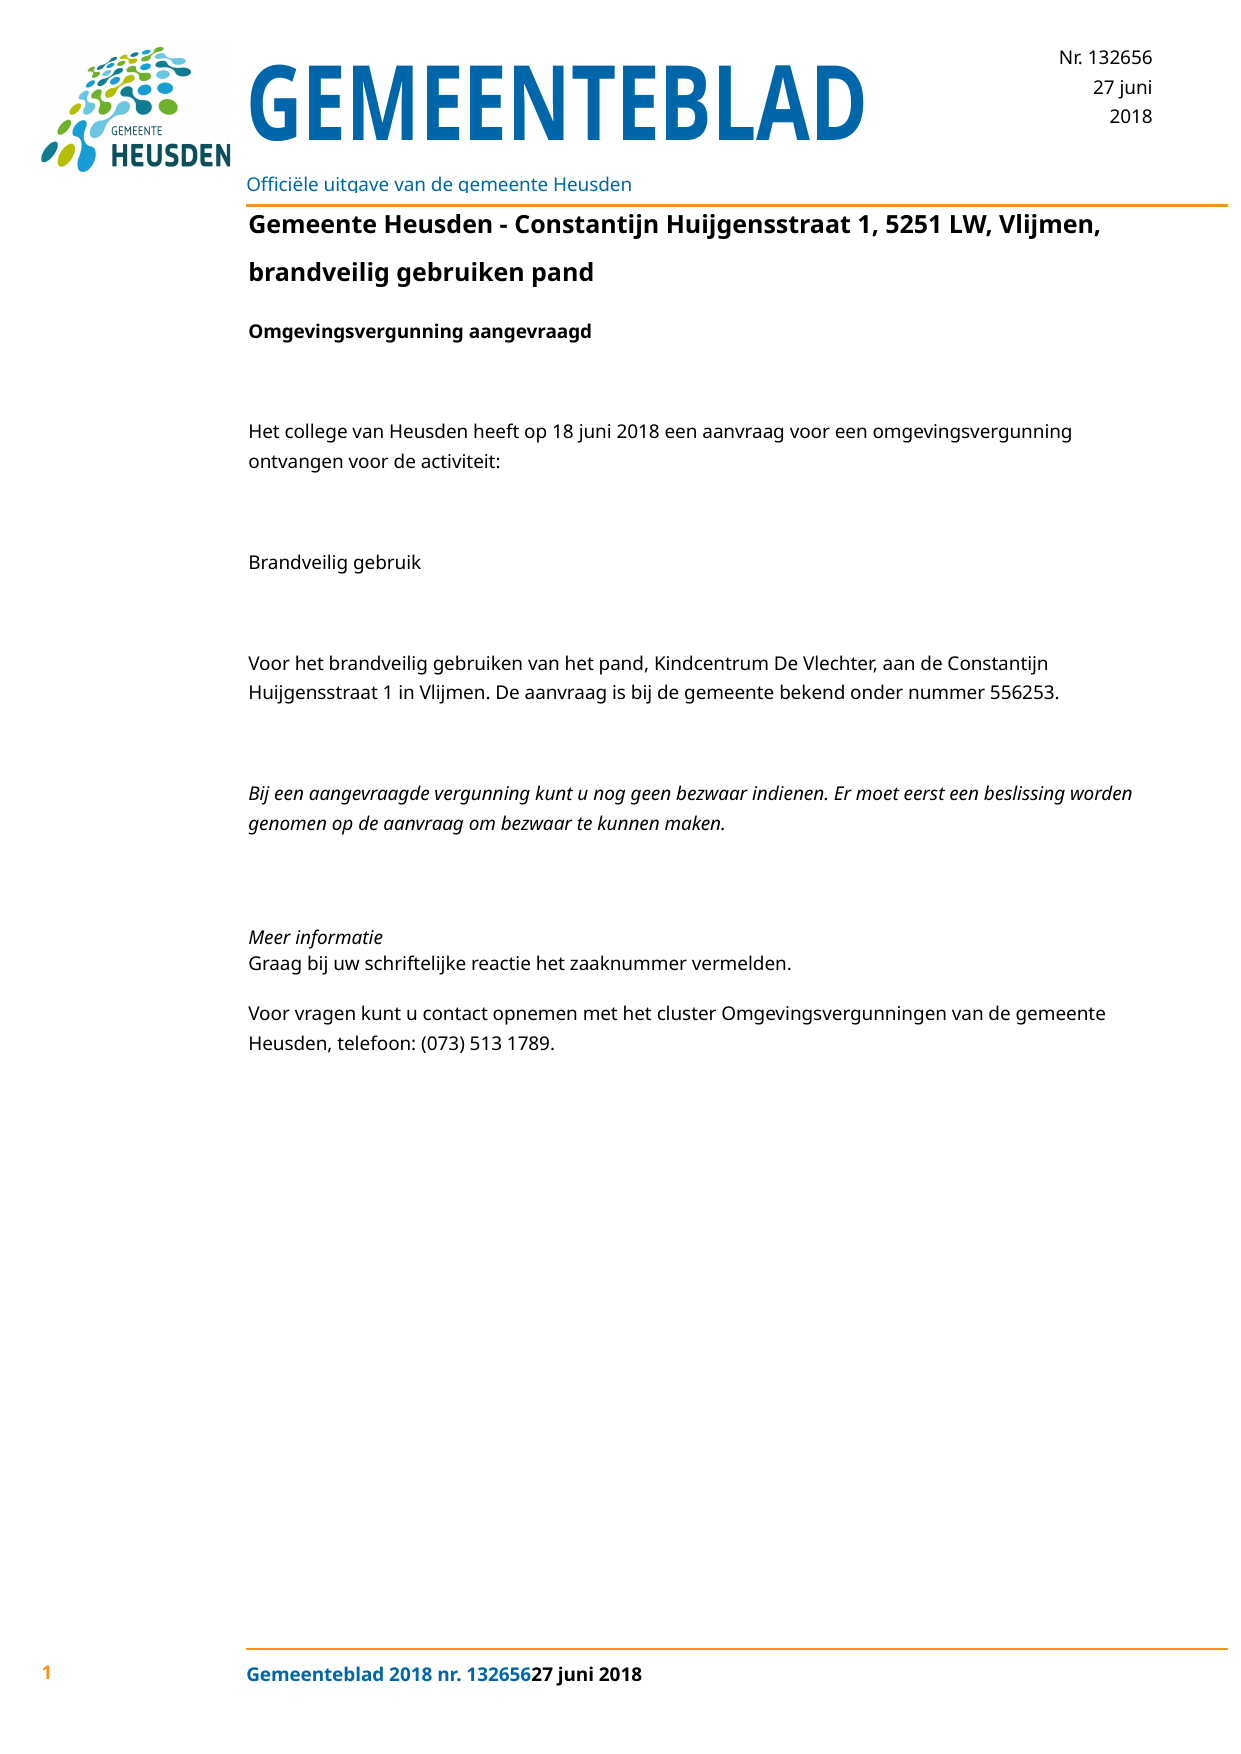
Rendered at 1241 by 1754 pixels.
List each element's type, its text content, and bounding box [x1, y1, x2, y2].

text Graag bij uw schriftelijke reactie het zaaknummer vermelden. [248, 950, 1152, 976]
text Bij een aangevraagde vergunning kunt u nog geen bezwaar indienen. Er moet eerst een beslissing worden genomen op de aanvraag om bezwaar te kunnen maken. [248, 780, 1152, 836]
text Gemeente Heusden - Constantijn Huijgensstraat 1, 5251 LW, Vlijmen, brandveilig gebruiken pand [248, 207, 1152, 288]
text Omgevingsvergunning aangevraagd [248, 318, 1152, 344]
text Voor het brandveilig gebruiken van het pand, Kindcentrum De Vlechter, aan de Constantijn Huijgensstraat 1 in Vlijmen. De aanvraag is bij de gemeente bekend onder nummer 556253. [248, 650, 1152, 705]
text Brandveilig gebruik [248, 549, 1152, 575]
picture [41, 47, 231, 172]
text Het college van Heusden heeft op 18 juni 2018 een aanvraag voor een omgevingsvergunning ontvangen voor de activiteit: [248, 419, 1152, 474]
text Meer informatie [248, 924, 1152, 950]
text Voor vragen kunt u contact opnemen met het cluster Omgevingsvergunningen van de gemeente Heusden, telefoon: (073) 513 1789. [248, 1001, 1152, 1056]
